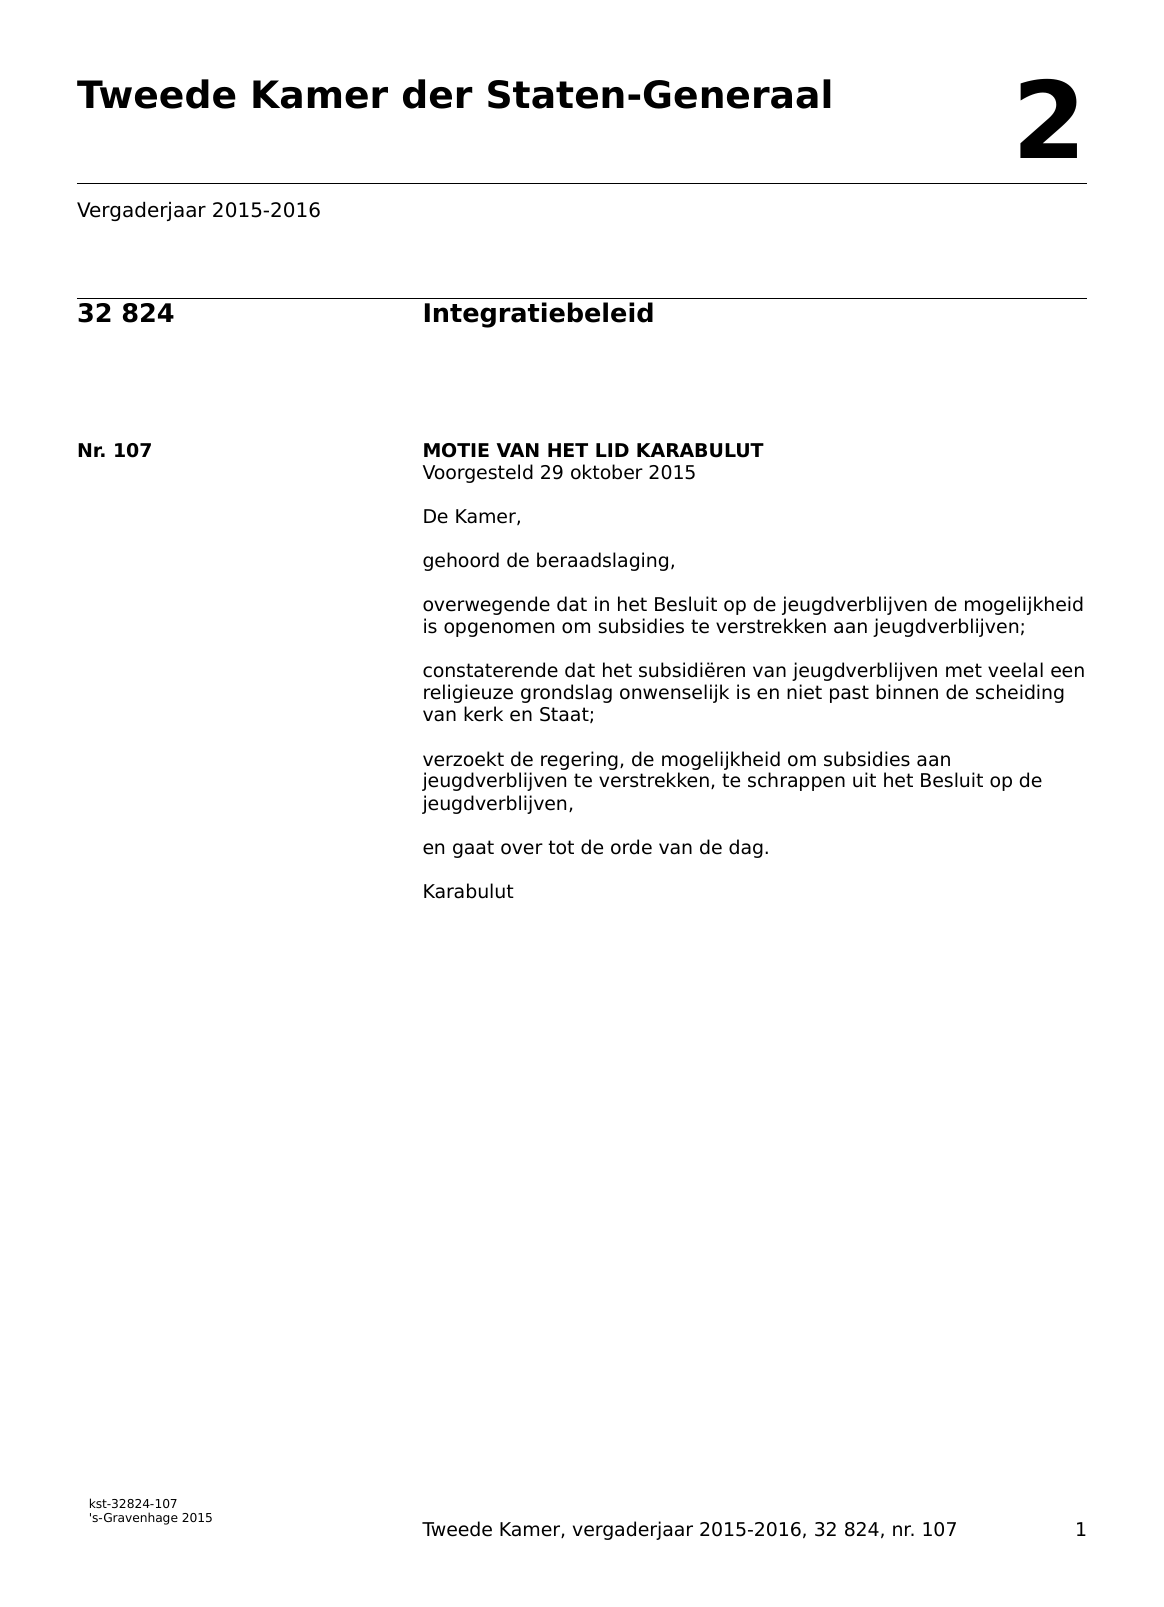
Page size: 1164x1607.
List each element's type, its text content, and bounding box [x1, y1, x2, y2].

table_cell Vergaderjaar 2015-2016 [77, 184, 1087, 298]
text kst-32824-107 [88, 1497, 323, 1511]
text en gaat over tot de orde van de dag. [422, 837, 1087, 858]
subtitle Nr. 107 MOTIE VAN HET LID KARABULUT [77, 440, 1087, 462]
table_header Tweede Kamer der Staten-Generaal [77, 59, 886, 183]
table_header 2 [886, 59, 1087, 183]
text Voorgesteld 29 oktober 2015 [422, 462, 1087, 484]
text overwegende dat in het Besluit op de jeugdverblijven de mogelijkheid is opgenomen om subsidies te verstrekken aan jeugdverblijven; [422, 594, 1087, 638]
text De Kamer, [422, 506, 1087, 528]
text Karabulut [422, 881, 1087, 903]
text gehoord de beraadslaging, [422, 550, 1087, 572]
text constaterende dat het subsidiëren van jeugdverblijven met veelal een religieuze grondslag onwenselijk is en niet past binnen de scheiding van kerk en Staat; [422, 660, 1087, 726]
text verzoekt de regering, de mogelijkheid om subsidies aan jeugdverblijven te verstrekken, te schrappen uit het Besluit op de jeugdverblijven, [422, 748, 1087, 814]
subtitle 32 824 Integratiebeleid [77, 299, 1087, 329]
text 's-Gravenhage 2015 [88, 1511, 323, 1525]
